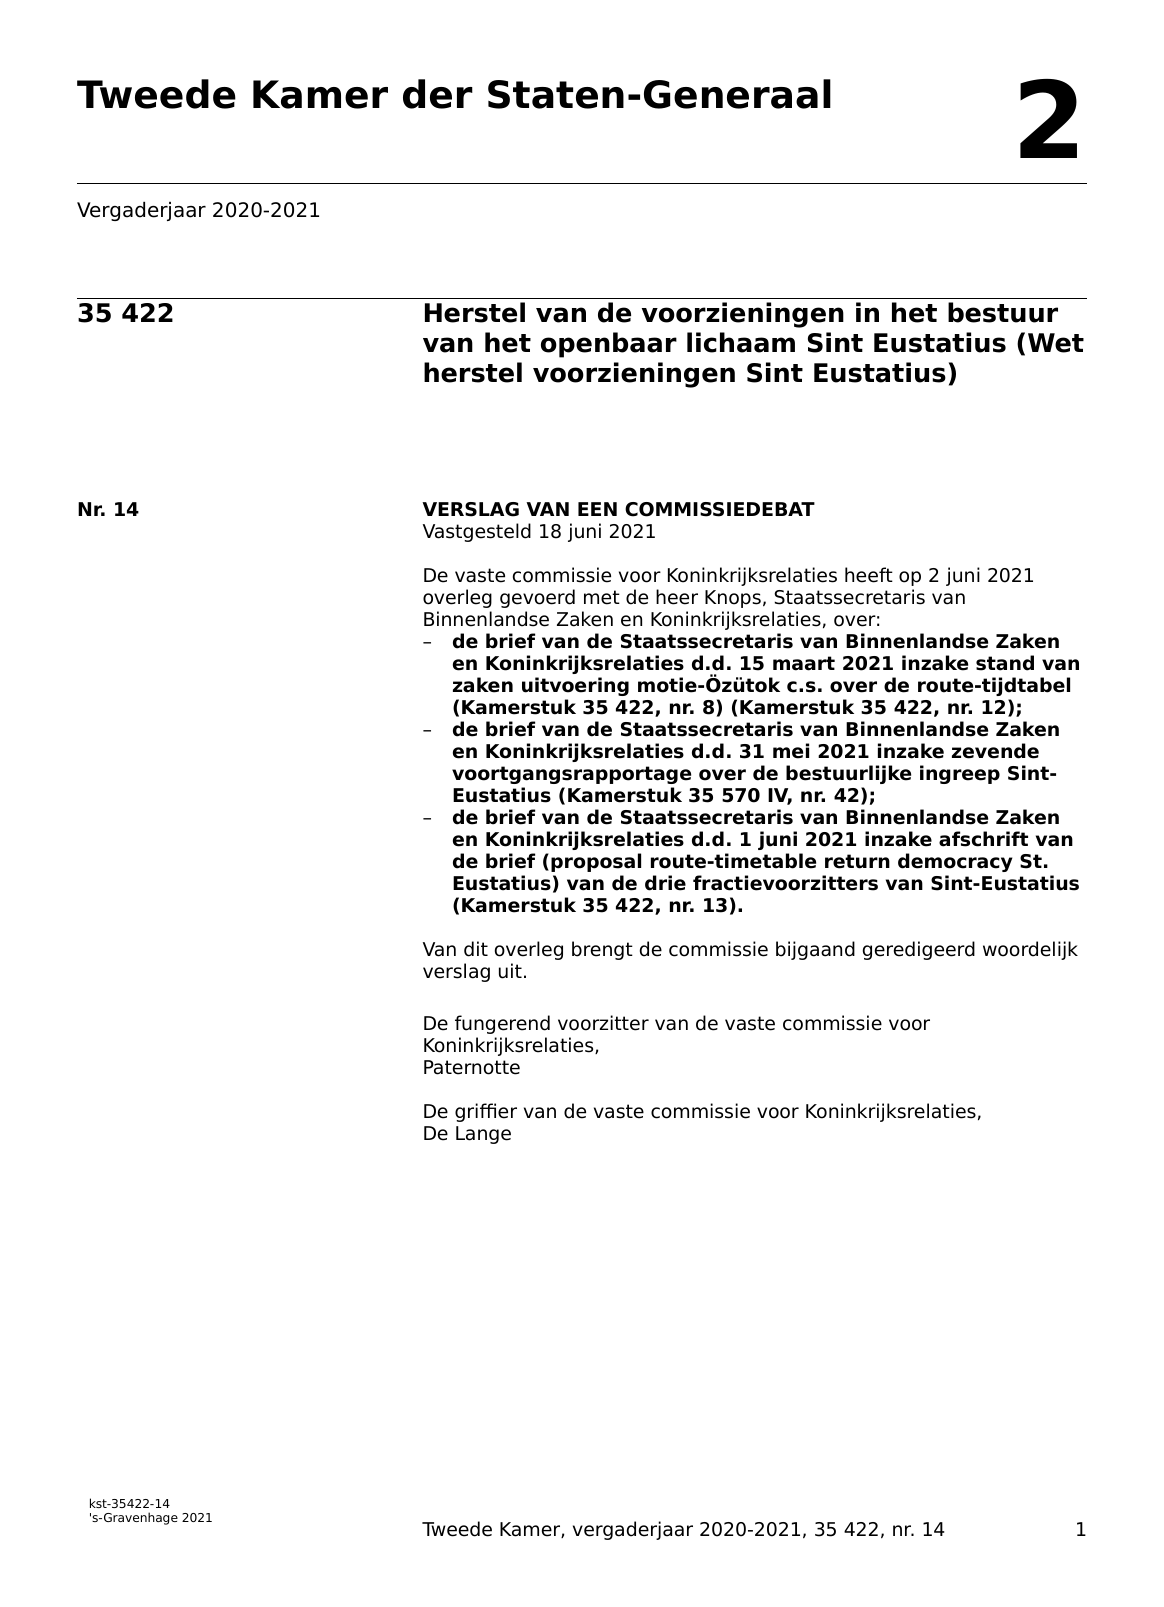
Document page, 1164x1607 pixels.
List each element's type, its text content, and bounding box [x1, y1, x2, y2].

text – de brief van de Staatssecretaris van Binnenlandse Zaken en Koninkrijksrelaties d.d. 1 juni 2021 inzake afschrift van de brief (proposal route-timetable return democracy St. Eustatius) van de drie fractievoorzitters van Sint-Eustatius (Kamerstuk 35 422, nr. 13). [422, 807, 1087, 917]
text De vaste commissie voor Koninkrijksrelaties heeft op 2 juni 2021 overleg gevoerd met de heer Knops, Staatssecretaris van Binnenlandse Zaken en Koninkrijksrelaties, over: [422, 565, 1087, 631]
text 's-Gravenhage 2021 [88, 1511, 323, 1525]
subtitle 35 422 Herstel van de voorzieningen in het bestuur van het openbaar lichaam Sint Eustatius (Wet herstel voorzieningen Sint Eustatius) [77, 299, 1087, 388]
text De fungerend voorzitter van de vaste commissie voor Koninkrijksrelaties, Paternotte [422, 1013, 1087, 1079]
table_header 2 [886, 59, 1087, 183]
subtitle Nr. 14 VERSLAG VAN EEN COMMISSIEDEBAT [77, 499, 1087, 521]
table_header Tweede Kamer der Staten-Generaal [77, 59, 886, 183]
text Vastgesteld 18 juni 2021 [422, 521, 1087, 543]
table_cell Vergaderjaar 2020-2021 [77, 184, 1087, 298]
text De griffier van de vaste commissie voor Koninkrijksrelaties, De Lange [422, 1101, 1087, 1145]
text – de brief van de Staatssecretaris van Binnenlandse Zaken en Koninkrijksrelaties d.d. 31 mei 2021 inzake zevende voortgangsrapportage over de bestuurlijke ingreep Sint-Eustatius (Kamerstuk 35 570 IV, nr. 42); [422, 719, 1087, 807]
text – de brief van de Staatssecretaris van Binnenlandse Zaken en Koninkrijksrelaties d.d. 15 maart 2021 inzake stand van zaken uitvoering motie-Özütok c.s. over de route-tijdtabel (Kamerstuk 35 422, nr. 8) (Kamerstuk 35 422, nr. 12); [422, 631, 1087, 719]
text Van dit overleg brengt de commissie bijgaand geredigeerd woordelijk verslag uit. [422, 939, 1087, 983]
text kst-35422-14 [88, 1497, 323, 1511]
